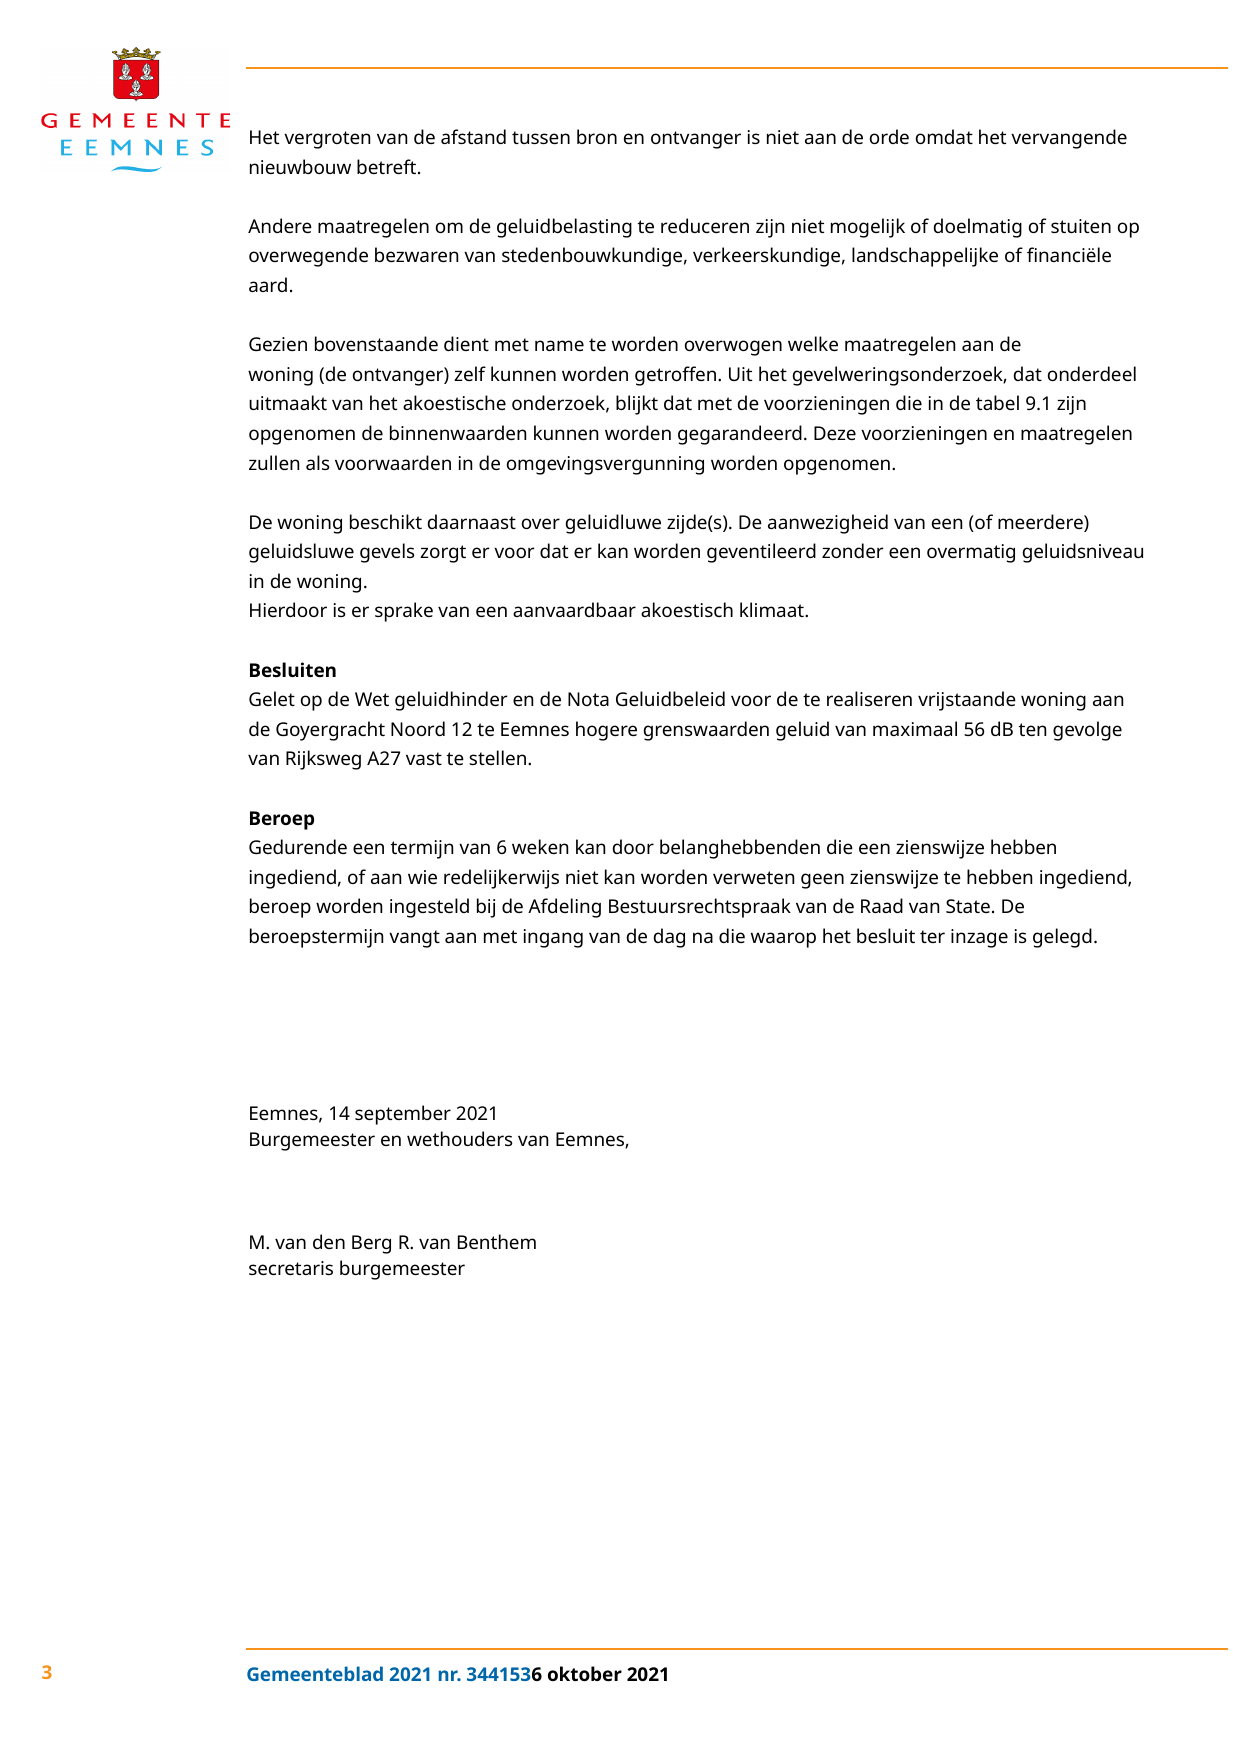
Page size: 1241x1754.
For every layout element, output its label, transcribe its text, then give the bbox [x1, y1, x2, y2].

text Gedurende een termijn van 6 weken kan door belanghebbenden die een zienswijze hebben ingediend, of aan wie redelijkerwijs niet kan worden verweten geen zienswijze te hebben ingediend, beroep worden ingesteld bij de Afdeling Bestuursrechtspraak van de Raad van State. De beroepstermijn vangt aan met ingang van de dag na die waarop het besluit ter inzage is gelegd. [248, 834, 1152, 949]
text Burgemeester en wethouders van Eemnes, [248, 1126, 1152, 1152]
picture [41, 47, 231, 172]
text Het vergroten van de afstand tussen bron en ontvanger is niet aan de orde omdat het vervangende nieuwbouw betreft. [248, 124, 1152, 180]
text Andere maatregelen om de geluidbelasting te reduceren zijn niet mogelijk of doelmatig of stuiten op overwegende bezwaren van stedenbouwkundige, verkeerskundige, landschappelijke of financiële aard. [248, 213, 1152, 298]
text M. van den Berg R. van Benthem [248, 1229, 1152, 1255]
text secretaris burgemeester [248, 1255, 1152, 1281]
text Eemnes, 14 september 2021 [248, 1101, 1152, 1126]
text Besluiten [248, 657, 1152, 683]
text De woning beschikt daarnaast over geluidluwe zijde(s). De aanwezigheid van een (of meerdere) geluidsluwe gevels zorgt er voor dat er kan worden geventileerd zonder een overmatig geluidsniveau in de woning. [248, 509, 1152, 594]
text Hierdoor is er sprake van een aanvaardbaar akoestisch klimaat. [248, 598, 1152, 623]
text Gelet op de Wet geluidhinder en de Nota Geluidbeleid voor de te realiseren vrijstaande woning aan de Goyergracht Noord 12 te Eemnes hogere grenswaarden geluid van maximaal 56 dB ten gevolge van Rijksweg A27 vast te stellen. [248, 686, 1152, 771]
text woning (de ontvanger) zelf kunnen worden getroffen. Uit het gevelweringsonderzoek, dat onderdeel uitmaakt van het akoestische onderzoek, blijkt dat met de voorzieningen die in de tabel 9.1 zijn opgenomen de binnenwaarden kunnen worden gegarandeerd. Deze voorzieningen en maatregelen zullen als voorwaarden in de omgevingsvergunning worden opgenomen. [248, 361, 1152, 476]
text Gezien bovenstaande dient met name te worden overwogen welke maatregelen aan de [248, 331, 1152, 357]
text Beroep [248, 805, 1152, 831]
